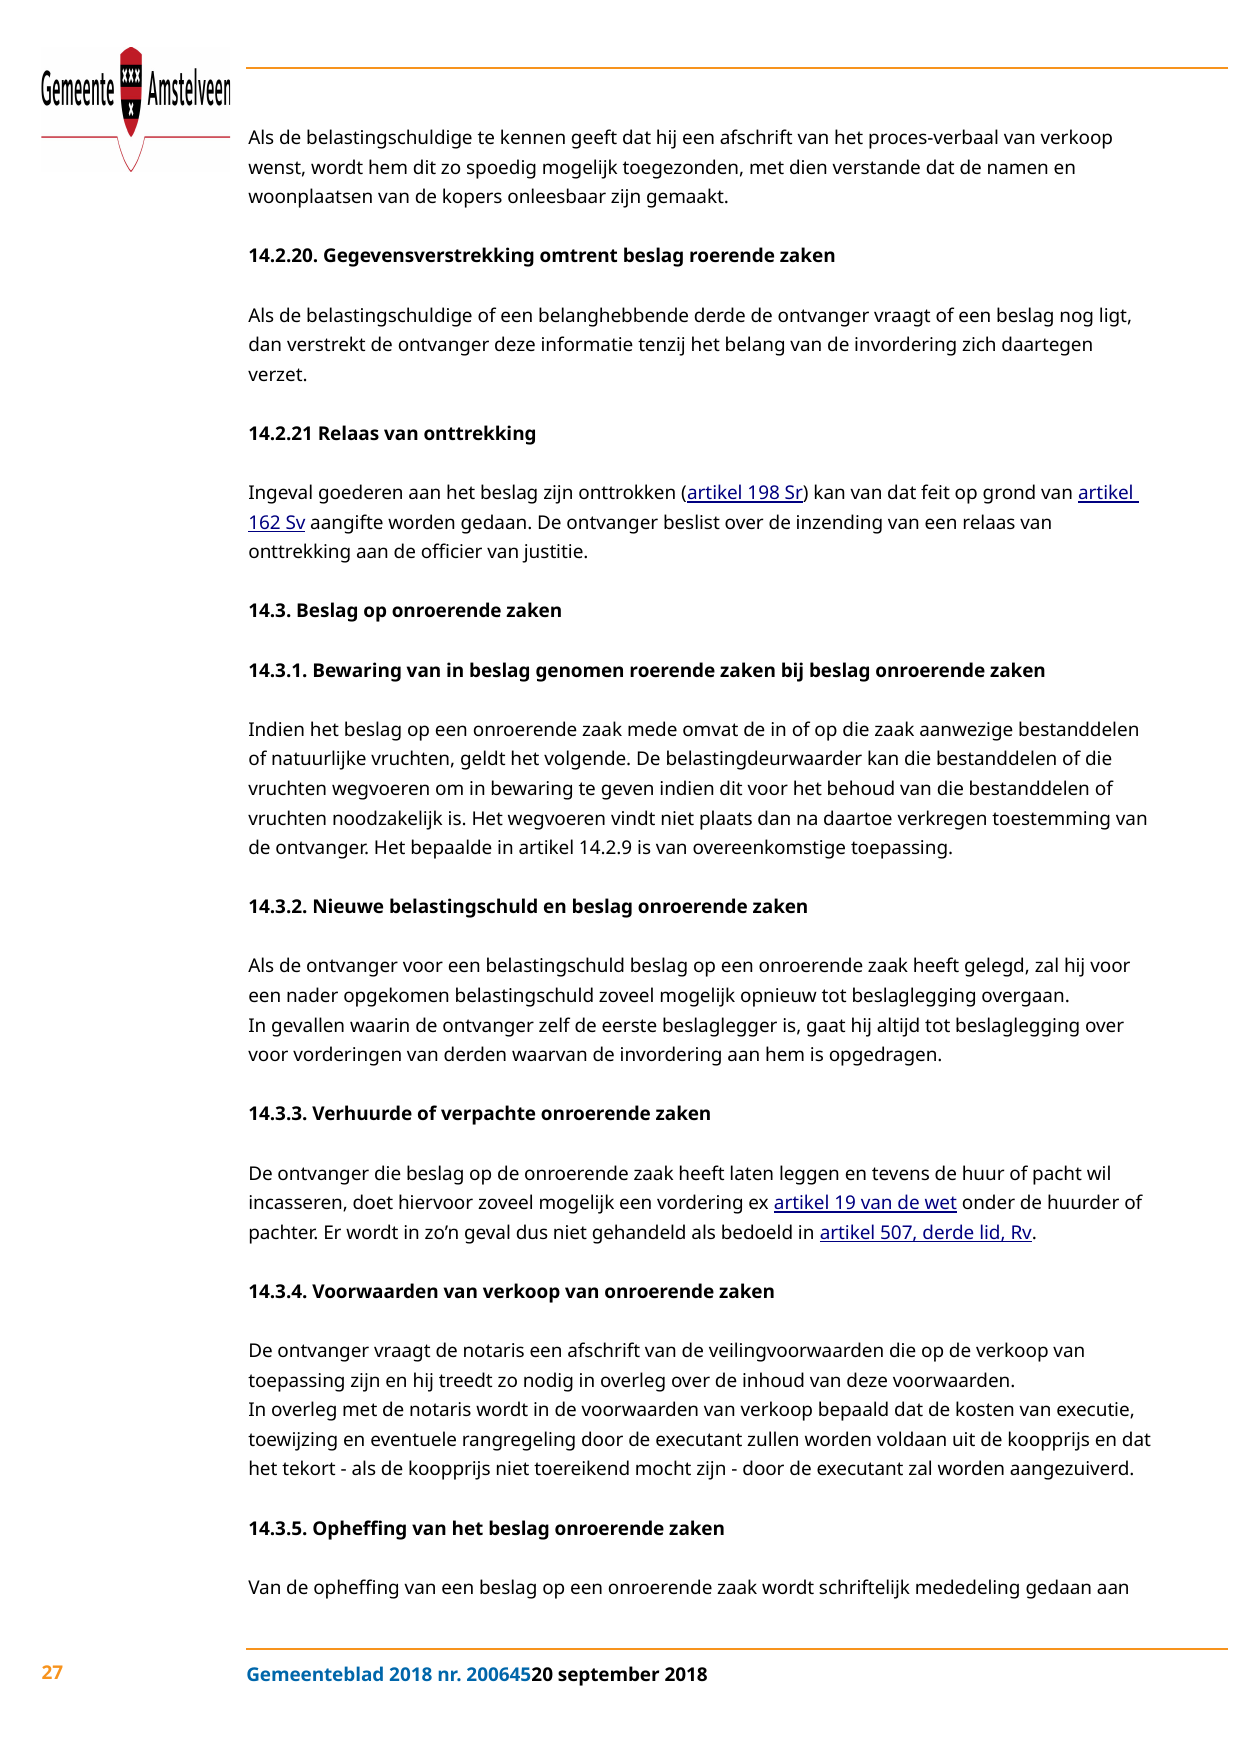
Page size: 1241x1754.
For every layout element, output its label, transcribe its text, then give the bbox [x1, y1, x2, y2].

text De ontvanger die beslag op de onroerende zaak heeft laten leggen en tevens de huur of pacht wil incasseren, doet hiervoor zoveel mogelijk een vordering ex artikel 19 van de wet onder de huurder of pachter. Er wordt in zo’n geval dus niet gehandeld als bedoeld in artikel 507, derde lid, Rv. [248, 1160, 1152, 1245]
text 14.3.1. Bewaring van in beslag genomen roerende zaken bij beslag onroerende zaken [248, 657, 1152, 683]
text Als de belastingschuldige te kennen geeft dat hij een afschrift van het proces-verbaal van verkoop wenst, wordt hem dit zo spoedig mogelijk toegezonden, met dien verstande dat de namen en woonplaatsen van de kopers onleesbaar zijn gemaakt. [248, 124, 1152, 209]
text 14.3.3. Verhuurde of verpachte onroerende zaken [248, 1101, 1152, 1126]
text 14.3.4. Voorwaarden van verkoop van onroerende zaken [248, 1278, 1152, 1304]
picture [41, 47, 231, 172]
text De ontvanger vraagt de notaris een afschrift van de veilingvoorwaarden die op de verkoop van toepassing zijn en hij treedt zo nodig in overleg over de inhoud van deze voorwaarden. [248, 1337, 1152, 1393]
text 14.3. Beslag op onroerende zaken [248, 598, 1152, 623]
text 14.3.5. Opheffing van het beslag onroerende zaken [248, 1515, 1152, 1541]
text In gevallen waarin de ontvanger zelf de eerste beslaglegger is, gaat hij altijd tot beslaglegging over voor vorderingen van derden waarvan de invordering aan hem is opgedragen. [248, 1012, 1152, 1067]
text 14.2.21 Relaas van onttrekking [248, 420, 1152, 446]
text In overleg met de notaris wordt in de voorwaarden van verkoop bepaald dat de kosten van executie, toewijzing en eventuele rangregeling door de executant zullen worden voldaan uit de koopprijs en dat het tekort - als de koopprijs niet toereikend mocht zijn - door de executant zal worden aangezuiverd. [248, 1396, 1152, 1481]
text Ingeval goederen aan het beslag zijn onttrokken (artikel 198 Sr) kan van dat feit op grond van artikel 162 Sv aangifte worden gedaan. De ontvanger beslist over de inzending van een relaas van onttrekking aan de officier van justitie. [248, 479, 1152, 564]
text Als de ontvanger voor een belastingschuld beslag op een onroerende zaak heeft gelegd, zal hij voor een nader opgekomen belastingschuld zoveel mogelijk opnieuw tot beslaglegging overgaan. [248, 953, 1152, 1008]
text 14.3.2. Nieuwe belastingschuld en beslag onroerende zaken [248, 893, 1152, 919]
text 14.2.20. Gegevensverstrekking omtrent beslag roerende zaken [248, 243, 1152, 268]
text Van de opheffing van een beslag op een onroerende zaak wordt schriftelijk mededeling gedaan aan [248, 1574, 1152, 1600]
text Als de belastingschuldige of een belanghebbende derde de ontvanger vraagt of een beslag nog ligt, dan verstrekt de ontvanger deze informatie tenzij het belang van de invordering zich daartegen verzet. [248, 302, 1152, 387]
text Indien het beslag op een onroerende zaak mede omvat de in of op die zaak aanwezige bestanddelen of natuurlijke vruchten, geldt het volgende. De belastingdeurwaarder kan die bestanddelen of die vruchten wegvoeren om in bewaring te geven indien dit voor het behoud van die bestanddelen of vruchten noodzakelijk is. Het wegvoeren vindt niet plaats dan na daartoe verkregen toestemming van de ontvanger. Het bepaalde in artikel 14.2.9 is van overeenkomstige toepassing. [248, 716, 1152, 860]
